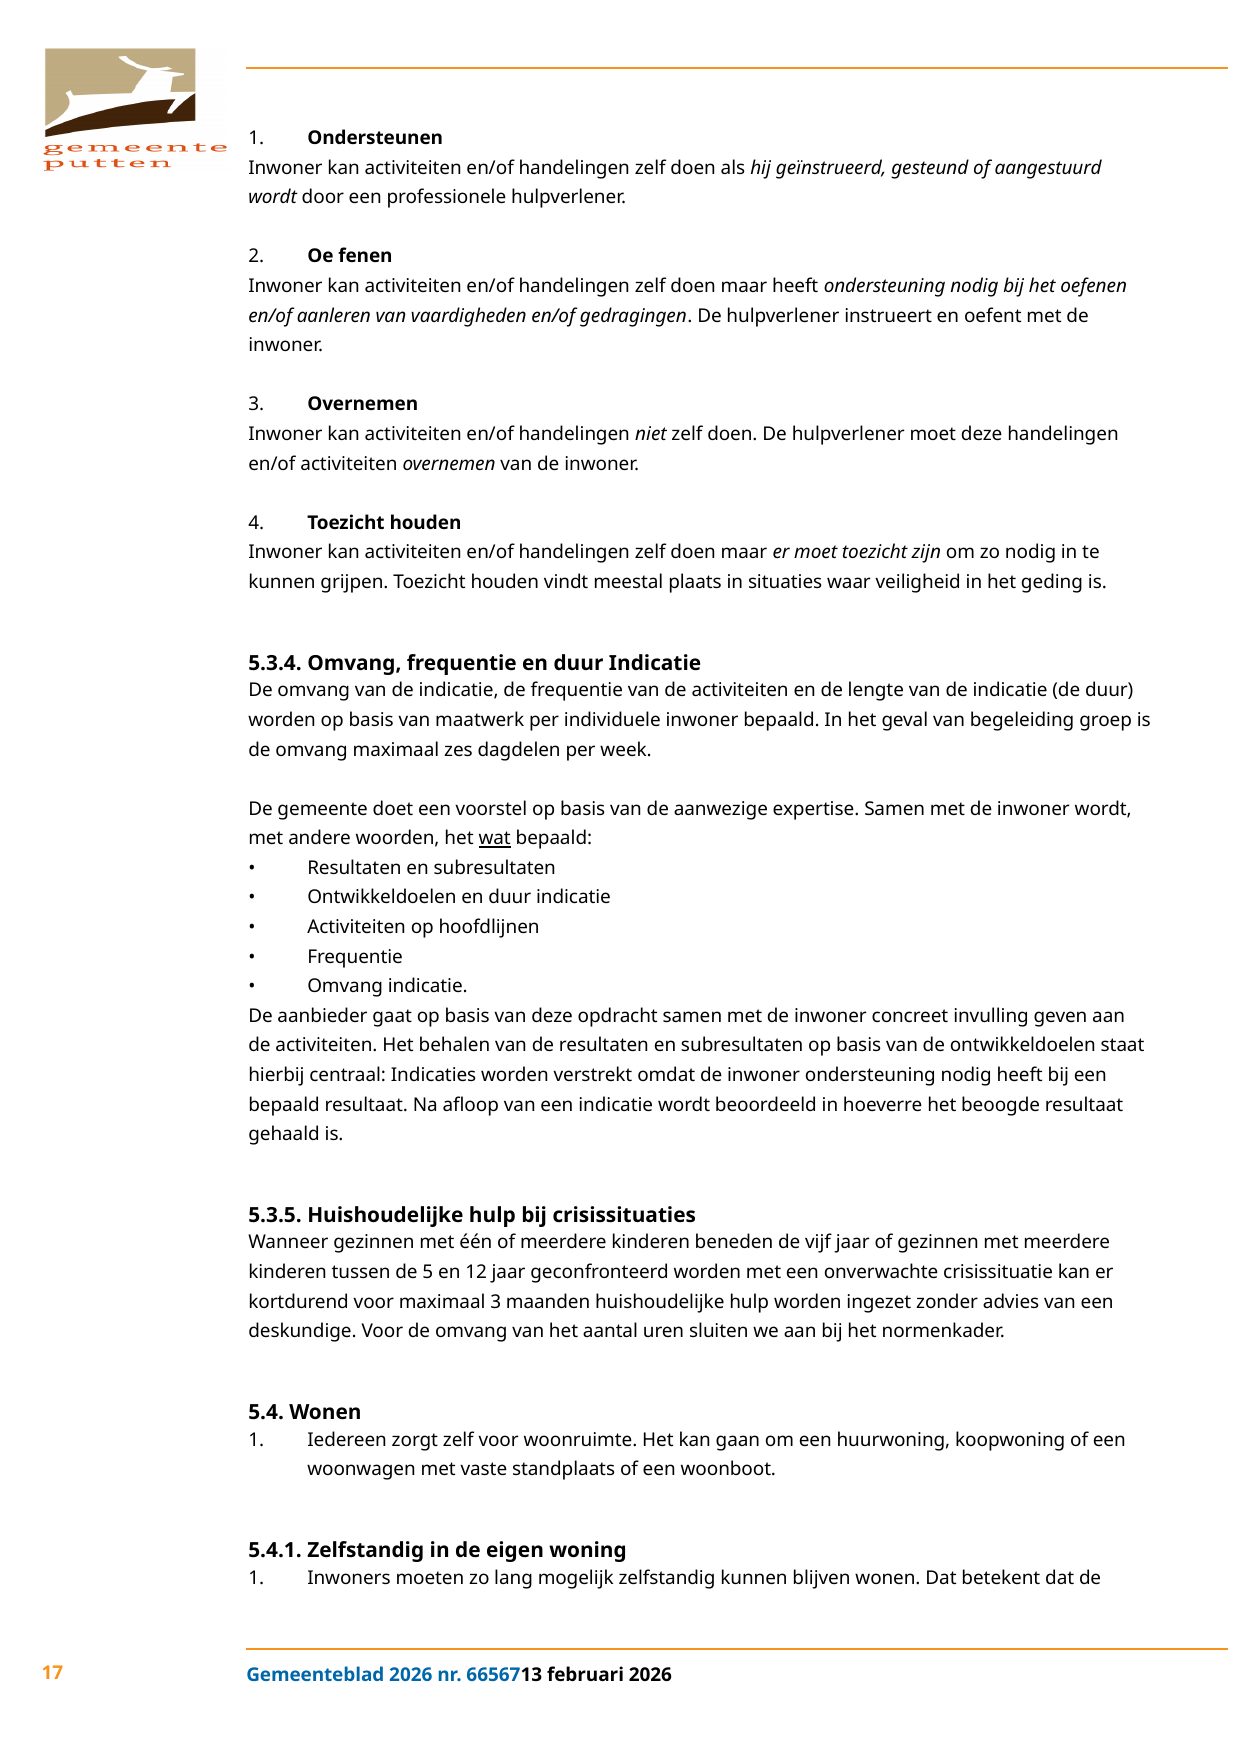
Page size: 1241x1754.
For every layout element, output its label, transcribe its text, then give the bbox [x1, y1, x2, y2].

picture [41, 47, 231, 172]
text 5.3.4. Omvang, frequentie en duur Indicatie [248, 648, 1152, 677]
list Ontwikkeldoelen en duur indicatie [248, 884, 1152, 909]
list Iedereen zorgt zelf voor woonruimte. Het kan gaan om een huurwoning, koopwoning of een woonwagen met vaste standplaats of een woonboot. [248, 1426, 1152, 1481]
text Inwoner kan activiteiten en/of handelingen zelf doen maar er moet toezicht zijn om zo nodig in te kunnen grijpen. Toezicht houden vindt meestal plaats in situaties waar veiligheid in het geding is. [248, 538, 1152, 594]
text De gemeente doet een voorstel op basis van de aanwezige expertise. Samen met de inwoner wordt, met andere woorden, het wat bepaald: [248, 795, 1152, 850]
text Wanneer gezinnen met één of meerdere kinderen beneden de vijf jaar of gezinnen met meerdere kinderen tussen de 5 en 12 jaar geconfronteerd worden met een onverwachte crisissituatie kan er kortdurend voor maximaal 3 maanden huishoudelijke hulp worden ingezet zonder advies van een deskundige. Voor de omvang van het aantal uren sluiten we aan bij het normenkader. [248, 1229, 1152, 1343]
list Resultaten en subresultaten [248, 854, 1152, 880]
list Activiteiten op hoofdlijnen [248, 913, 1152, 939]
list Oe fenen [248, 243, 1152, 268]
text Inwoner kan activiteiten en/of handelingen niet zelf doen. De hulpverlener moet deze handelingen en/of activiteiten overnemen van de inwoner. [248, 420, 1152, 476]
text 5.3.5. Huishoudelijke hulp bij crisissituaties [248, 1200, 1152, 1229]
list Overnemen [248, 391, 1152, 416]
text 5.4. Wonen [248, 1397, 1152, 1426]
list Inwoners moeten zo lang mogelijk zelfstandig kunnen blijven wonen. Dat betekent dat de [248, 1564, 1152, 1590]
list Ondersteunen [248, 124, 1152, 150]
text 5.4.1. Zelfstandig in de eigen woning [248, 1536, 1152, 1564]
list Frequentie [248, 943, 1152, 968]
list Toezicht houden [248, 509, 1152, 535]
text De aanbieder gaat op basis van deze opdracht samen met de inwoner concreet invulling geven aan de activiteiten. Het behalen van de resultaten en subresultaten op basis van de ontwikkeldoelen staat hierbij centraal: Indicaties worden verstrekt omdat de inwoner ondersteuning nodig heeft bij een bepaald resultaat. Na afloop van een indicatie wordt beoordeeld in hoeverre het beoogde resultaat gehaald is. [248, 1002, 1152, 1146]
text De omvang van de indicatie, de frequentie van de activiteiten en de lengte van de indicatie (de duur) worden op basis van maatwerk per individuele inwoner bepaald. In het geval van begeleiding groep is de omvang maximaal zes dagdelen per week. [248, 677, 1152, 761]
text Inwoner kan activiteiten en/of handelingen zelf doen als hij geïnstrueerd, gesteund of aangestuurd wordt door een professionele hulpverlener. [248, 154, 1152, 209]
list Omvang indicatie. [248, 972, 1152, 998]
text Inwoner kan activiteiten en/of handelingen zelf doen maar heeft ondersteuning nodig bij het oefenen en/of aanleren van vaardigheden en/of gedragingen. De hulpverlener instrueert en oefent met de inwoner. [248, 272, 1152, 357]
